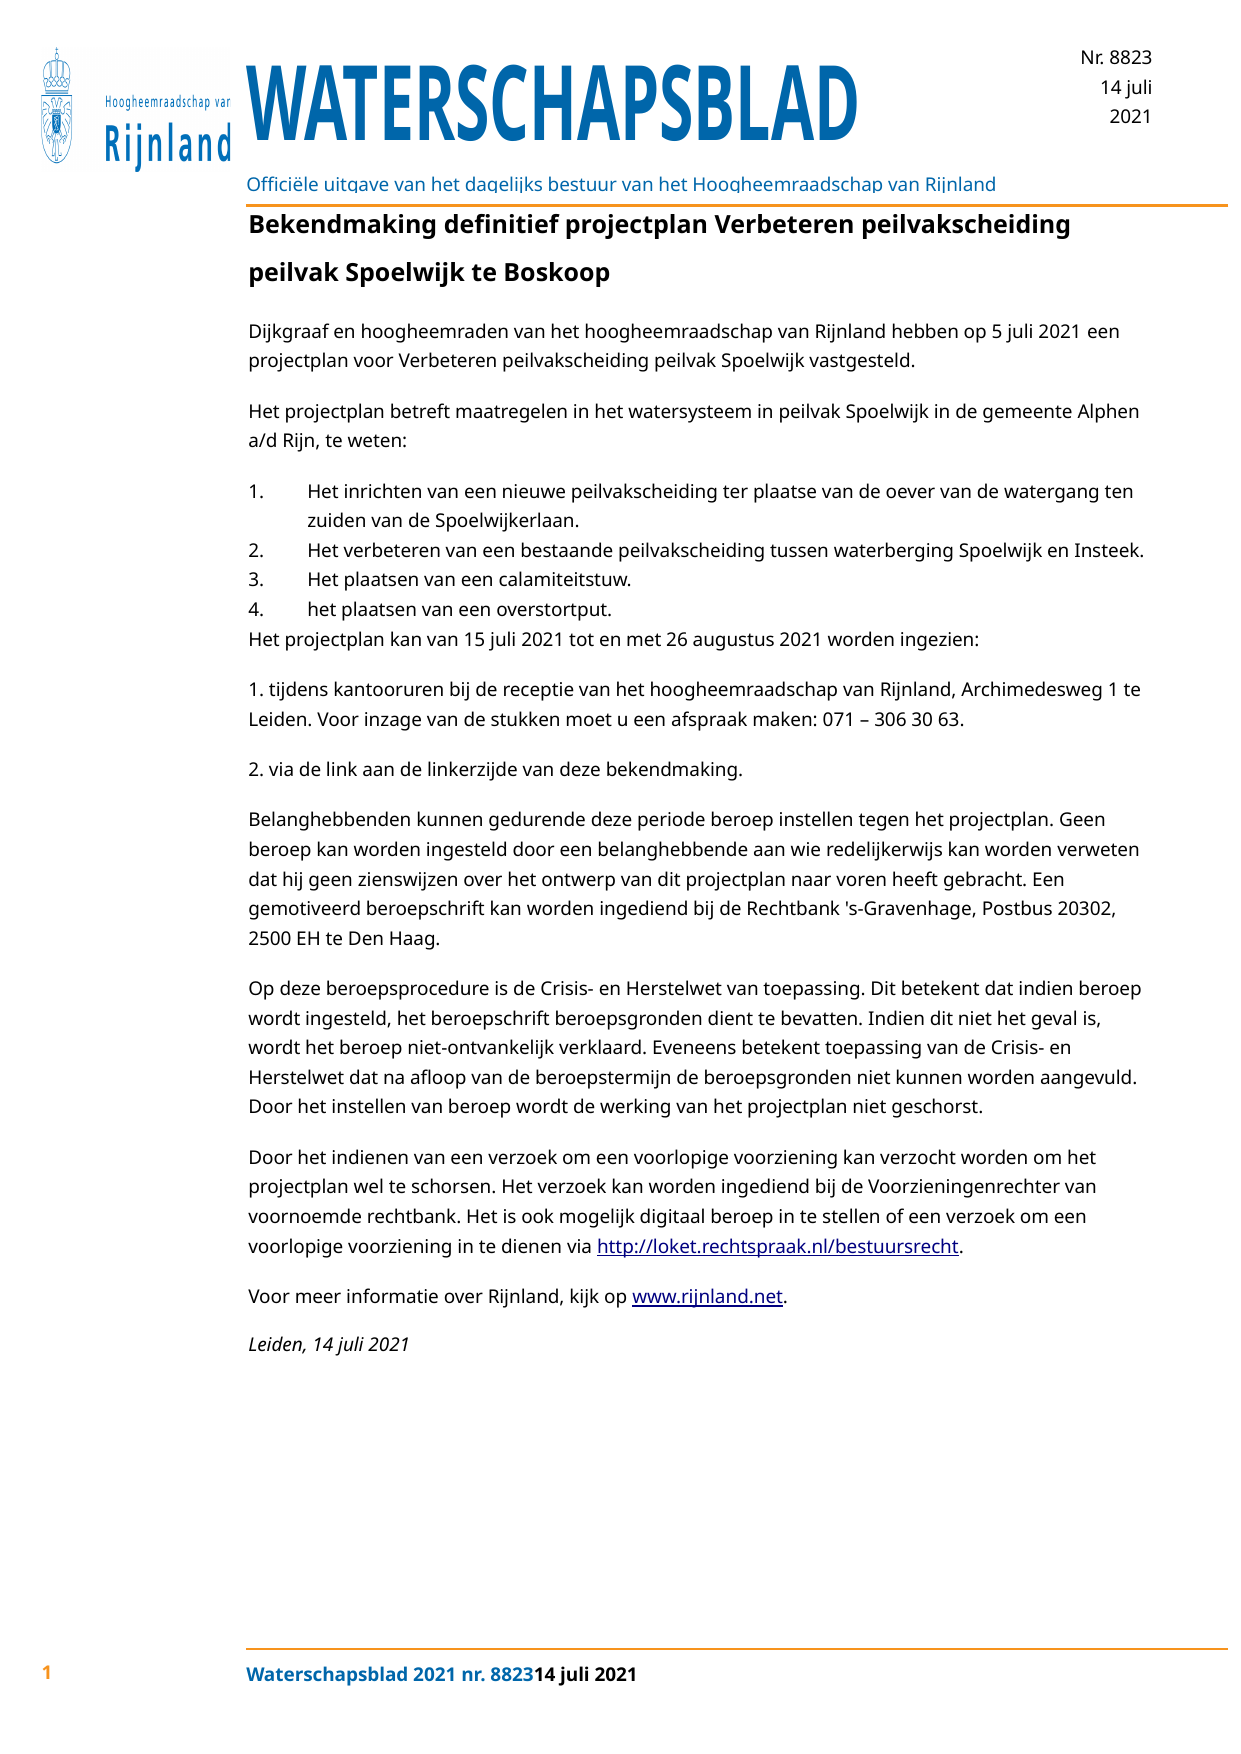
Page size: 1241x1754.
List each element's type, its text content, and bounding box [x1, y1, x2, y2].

list Het inrichten van een nieuwe peilvakscheiding ter plaatse van de oever van de watergang ten zuiden van de Spoelwijkerlaan. [248, 478, 1152, 533]
list Het plaatsen van een calamiteitstuw. [248, 567, 1152, 592]
text Bekendmaking definitief projectplan Verbeteren peilvakscheiding peilvak Spoelwijk te Boskoop [248, 207, 1152, 288]
list Het verbeteren van een bestaande peilvakscheiding tussen waterberging Spoelwijk en Insteek. [248, 537, 1152, 563]
text Het projectplan betreft maatregelen in het watersysteem in peilvak Spoelwijk in de gemeente Alphen a/d Rijn, te weten: [248, 398, 1152, 453]
picture [41, 47, 231, 172]
text Het projectplan kan van 15 juli 2021 tot en met 26 augustus 2021 worden ingezien: [248, 626, 1152, 652]
text 1. tijdens kantooruren bij de receptie van het hoogheemraadschap van Rijnland, Archimedesweg 1 te Leiden. Voor inzage van de stukken moet u een afspraak maken: 071 – 306 30 63. [248, 676, 1152, 732]
text 2. via de link aan de linkerzijde van deze bekendmaking. [248, 756, 1152, 782]
text Voor meer informatie over Rijnland, kijk op www.rijnland.net. [248, 1283, 1152, 1309]
list het plaatsen van een overstortput. [248, 596, 1152, 622]
text Op deze beroepsprocedure is de Crisis- en Herstelwet van toepassing. Dit betekent dat indien beroep wordt ingesteld, het beroepschrift beroepsgronden dient te bevatten. Indien dit niet het geval is, wordt het beroep niet-ontvankelijk verklaard. Eveneens betekent toepassing van de Crisis- en Herstelwet dat na afloop van de beroepstermijn de beroepsgronden niet kunnen worden aangevuld. Door het instellen van beroep wordt de werking van het projectplan niet geschorst. [248, 975, 1152, 1119]
text Belanghebbenden kunnen gedurende deze periode beroep instellen tegen het projectplan. Geen beroep kan worden ingesteld door een belanghebbende aan wie redelijkerwijs kan worden verweten dat hij geen zienswijzen over het ontwerp van dit projectplan naar voren heeft gebracht. Een gemotiveerd beroepschrift kan worden ingediend bij de Rechtbank 's-Gravenhage, Postbus 20302, 2500 EH te Den Haag. [248, 807, 1152, 951]
text Leiden, 14 juli 2021 [248, 1331, 1152, 1357]
text Dijkgraaf en hoogheemraden van het hoogheemraadschap van Rijnland hebben op 5 juli 2021 een projectplan voor Verbeteren peilvakscheiding peilvak Spoelwijk vastgesteld. [248, 318, 1152, 373]
text Door het indienen van een verzoek om een voorlopige voorziening kan verzocht worden om het projectplan wel te schorsen. Het verzoek kan worden ingediend bij de Voorzieningenrechter van voornoemde rechtbank. Het is ook mogelijk digitaal beroep in te stellen of een verzoek om een voorlopige voorziening in te dienen via http://loket.rechtspraak.nl/bestuursrecht. [248, 1144, 1152, 1259]
